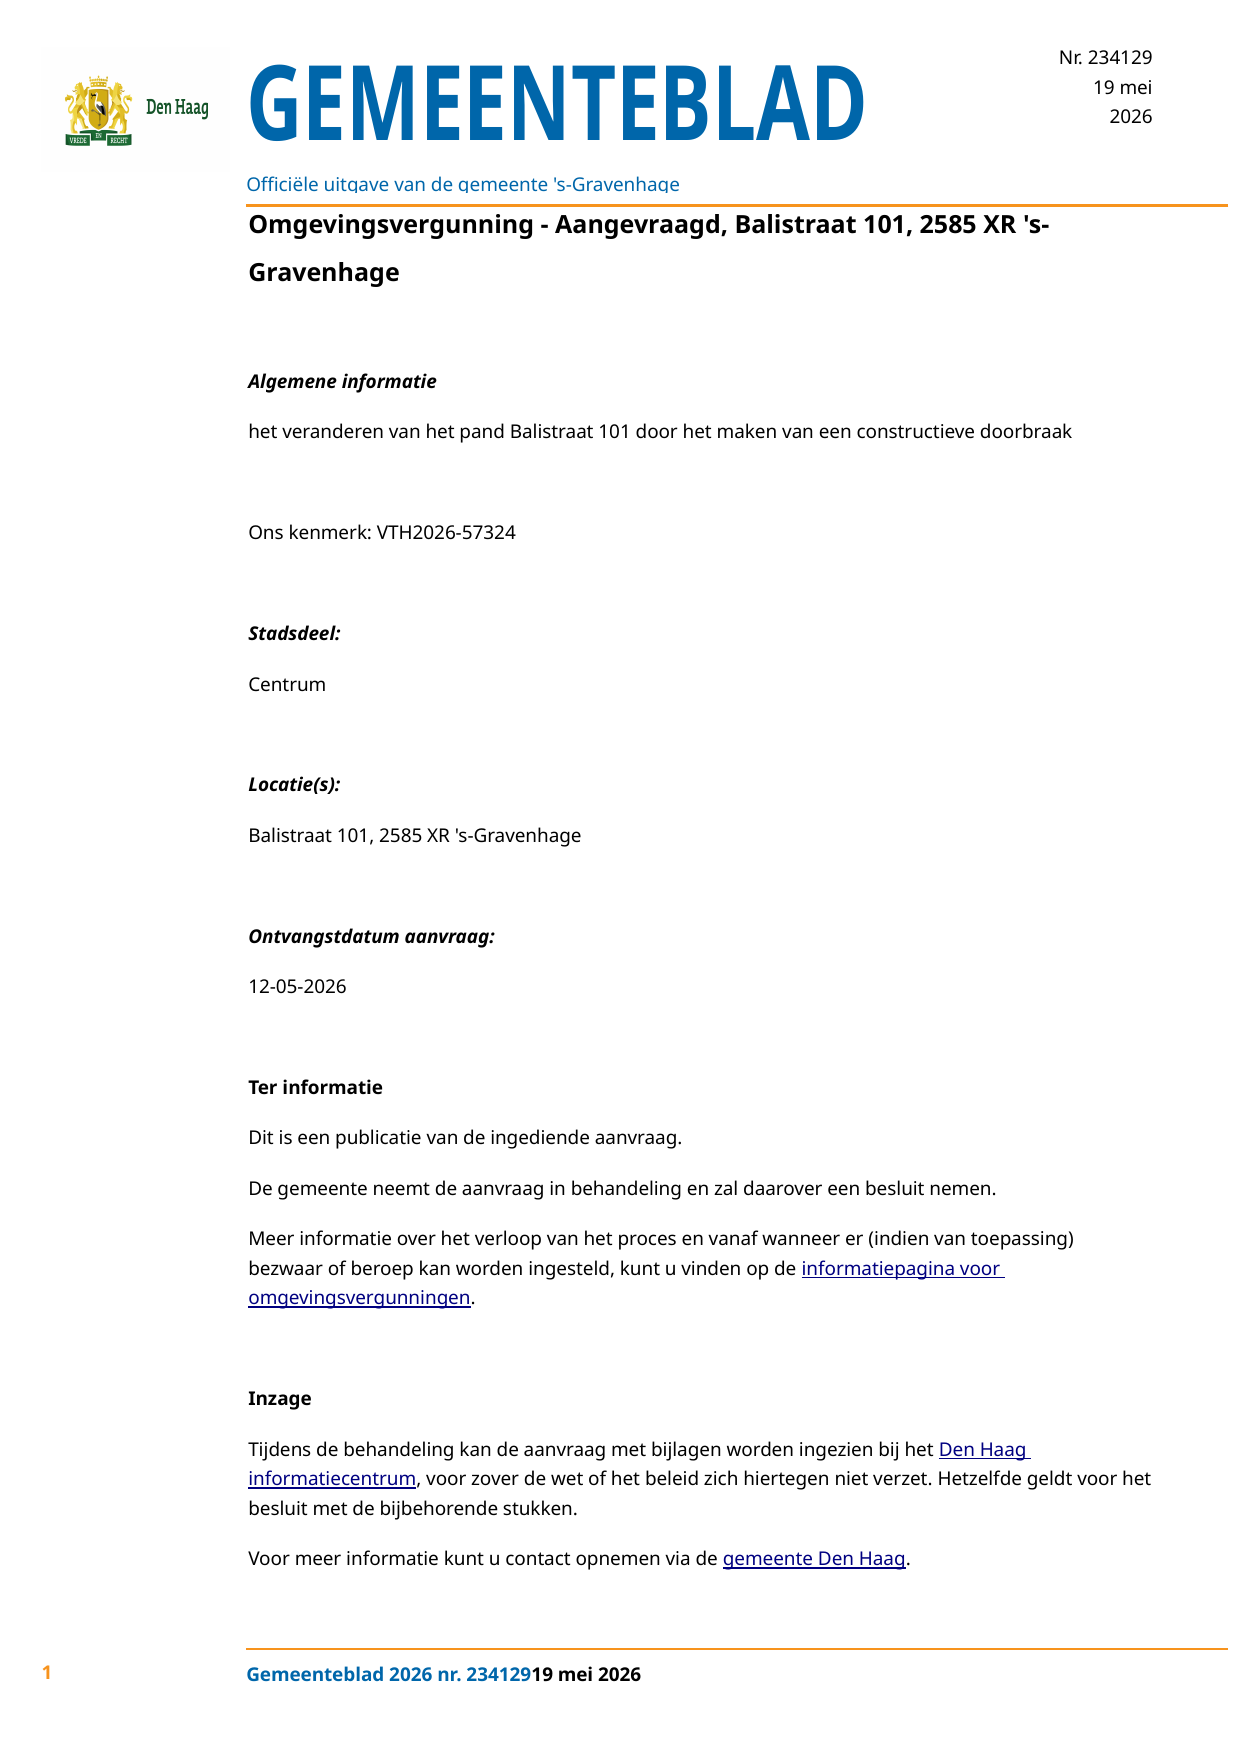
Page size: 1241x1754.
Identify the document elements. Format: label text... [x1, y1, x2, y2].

text Meer informatie over het verloop van het proces en vanaf wanneer er (indien van toepassing) bezwaar of beroep kan worden ingesteld, kunt u vinden op de informatiepagina voor omgevingsvergunningen. [248, 1225, 1152, 1310]
text Omgevingsvergunning - Aangevraagd, Balistraat 101, 2585 XR 's-Gravenhage [248, 207, 1152, 288]
text Inzage [248, 1385, 1152, 1411]
text 12-05-2026 [248, 973, 1152, 999]
text Ons kenmerk: VTH2026-57324 [248, 519, 1152, 545]
text Balistraat 101, 2585 XR 's-Gravenhage [248, 822, 1152, 848]
text Algemene informatie [248, 368, 1152, 394]
text De gemeente neemt de aanvraag in behandeling en zal daarover een besluit nemen. [248, 1175, 1152, 1201]
text Locatie(s): [248, 772, 1152, 797]
text Voor meer informatie kunt u contact opnemen via de gemeente Den Haag. [248, 1545, 1152, 1571]
text Dit is een publicatie van de ingediende aanvraag. [248, 1124, 1152, 1150]
text het veranderen van het pand Balistraat 101 door het maken van een constructieve doorbraak [248, 419, 1152, 444]
text Centrum [248, 671, 1152, 697]
text Ontvangstdatum aanvraag: [248, 923, 1152, 949]
picture [41, 47, 231, 172]
text Ter informatie [248, 1074, 1152, 1100]
text Tijdens de behandeling kan de aanvraag met bijlagen worden ingezien bij het Den Haag informatiecentrum, voor zover de wet of het beleid zich hiertegen niet verzet. Hetzelfde geldt voor het besluit met de bijbehorende stukken. [248, 1436, 1152, 1521]
text Stadsdeel: [248, 620, 1152, 646]
